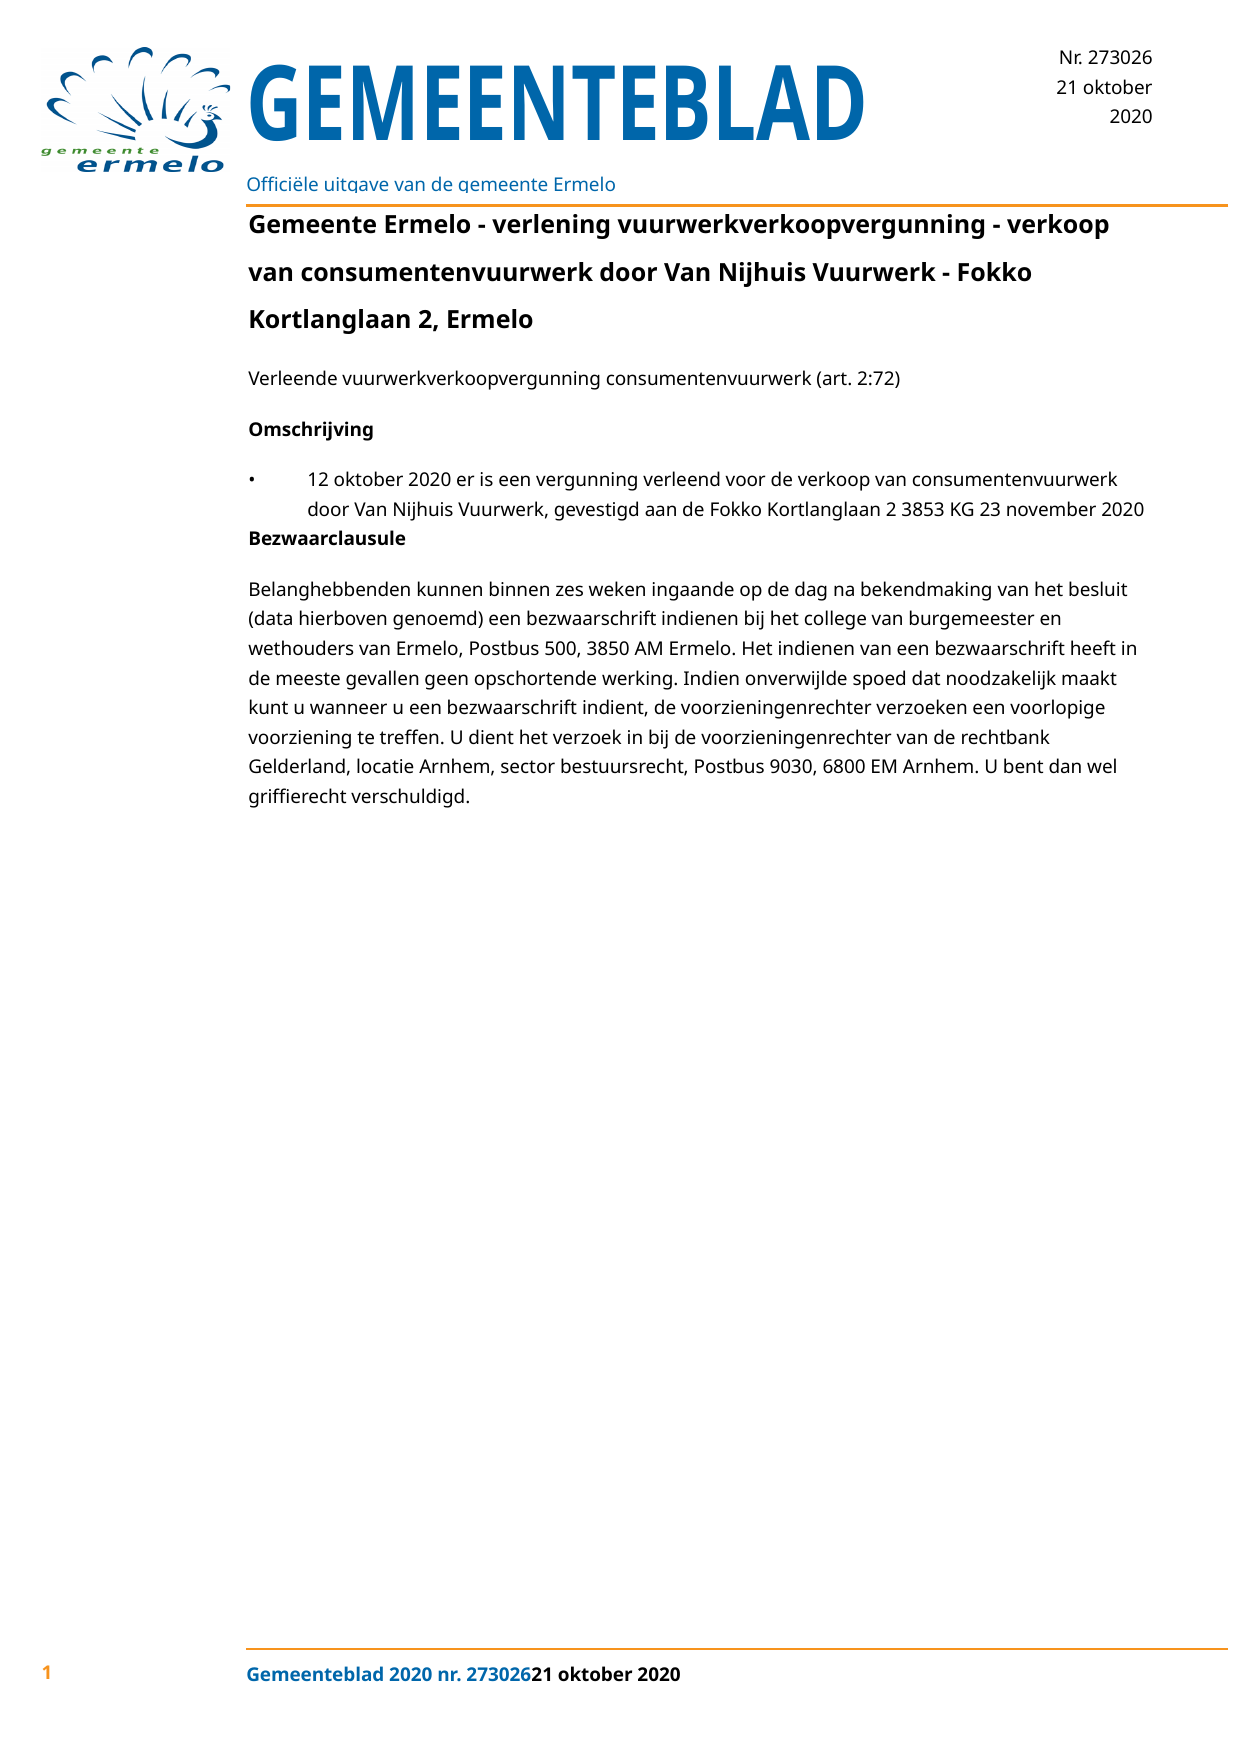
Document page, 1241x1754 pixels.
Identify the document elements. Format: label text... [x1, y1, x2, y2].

text Bezwaarclausule [248, 526, 1152, 551]
text Omschrijving [248, 416, 1152, 442]
picture [41, 47, 231, 172]
text Gemeente Ermelo - verlening vuurwerkverkoopvergunning - verkoop van consumentenvuurwerk door Van Nijhuis Vuurwerk - Fokko Kortlanglaan 2, Ermelo [248, 207, 1152, 336]
text Verleende vuurwerkverkoopvergunning consumentenvuurwerk (art. 2:72) [248, 366, 1152, 391]
list 12 oktober 2020 er is een vergunning verleend voor de verkoop van consumentenvuurwerk door Van Nijhuis Vuurwerk, gevestigd aan de Fokko Kortlanglaan 2 3853 KG 23 november 2020 [248, 466, 1152, 522]
text Belanghebbenden kunnen binnen zes weken ingaande op de dag na bekendmaking van het besluit (data hierboven genoemd) een bezwaarschrift indienen bij het college van burgemeester en wethouders van Ermelo, Postbus 500, 3850 AM Ermelo. Het indienen van een bezwaarschrift heeft in de meeste gevallen geen opschortende werking. Indien onverwijlde spoed dat noodzakelijk maakt kunt u wanneer u een bezwaarschrift indient, de voorzieningenrechter verzoeken een voorlopige voorziening te treffen. U dient het verzoek in bij de voorzieningenrechter van de rechtbank Gelderland, locatie Arnhem, sector bestuursrecht, Postbus 9030, 6800 EM Arnhem. U bent dan wel griffierecht verschuldigd. [248, 576, 1152, 809]
